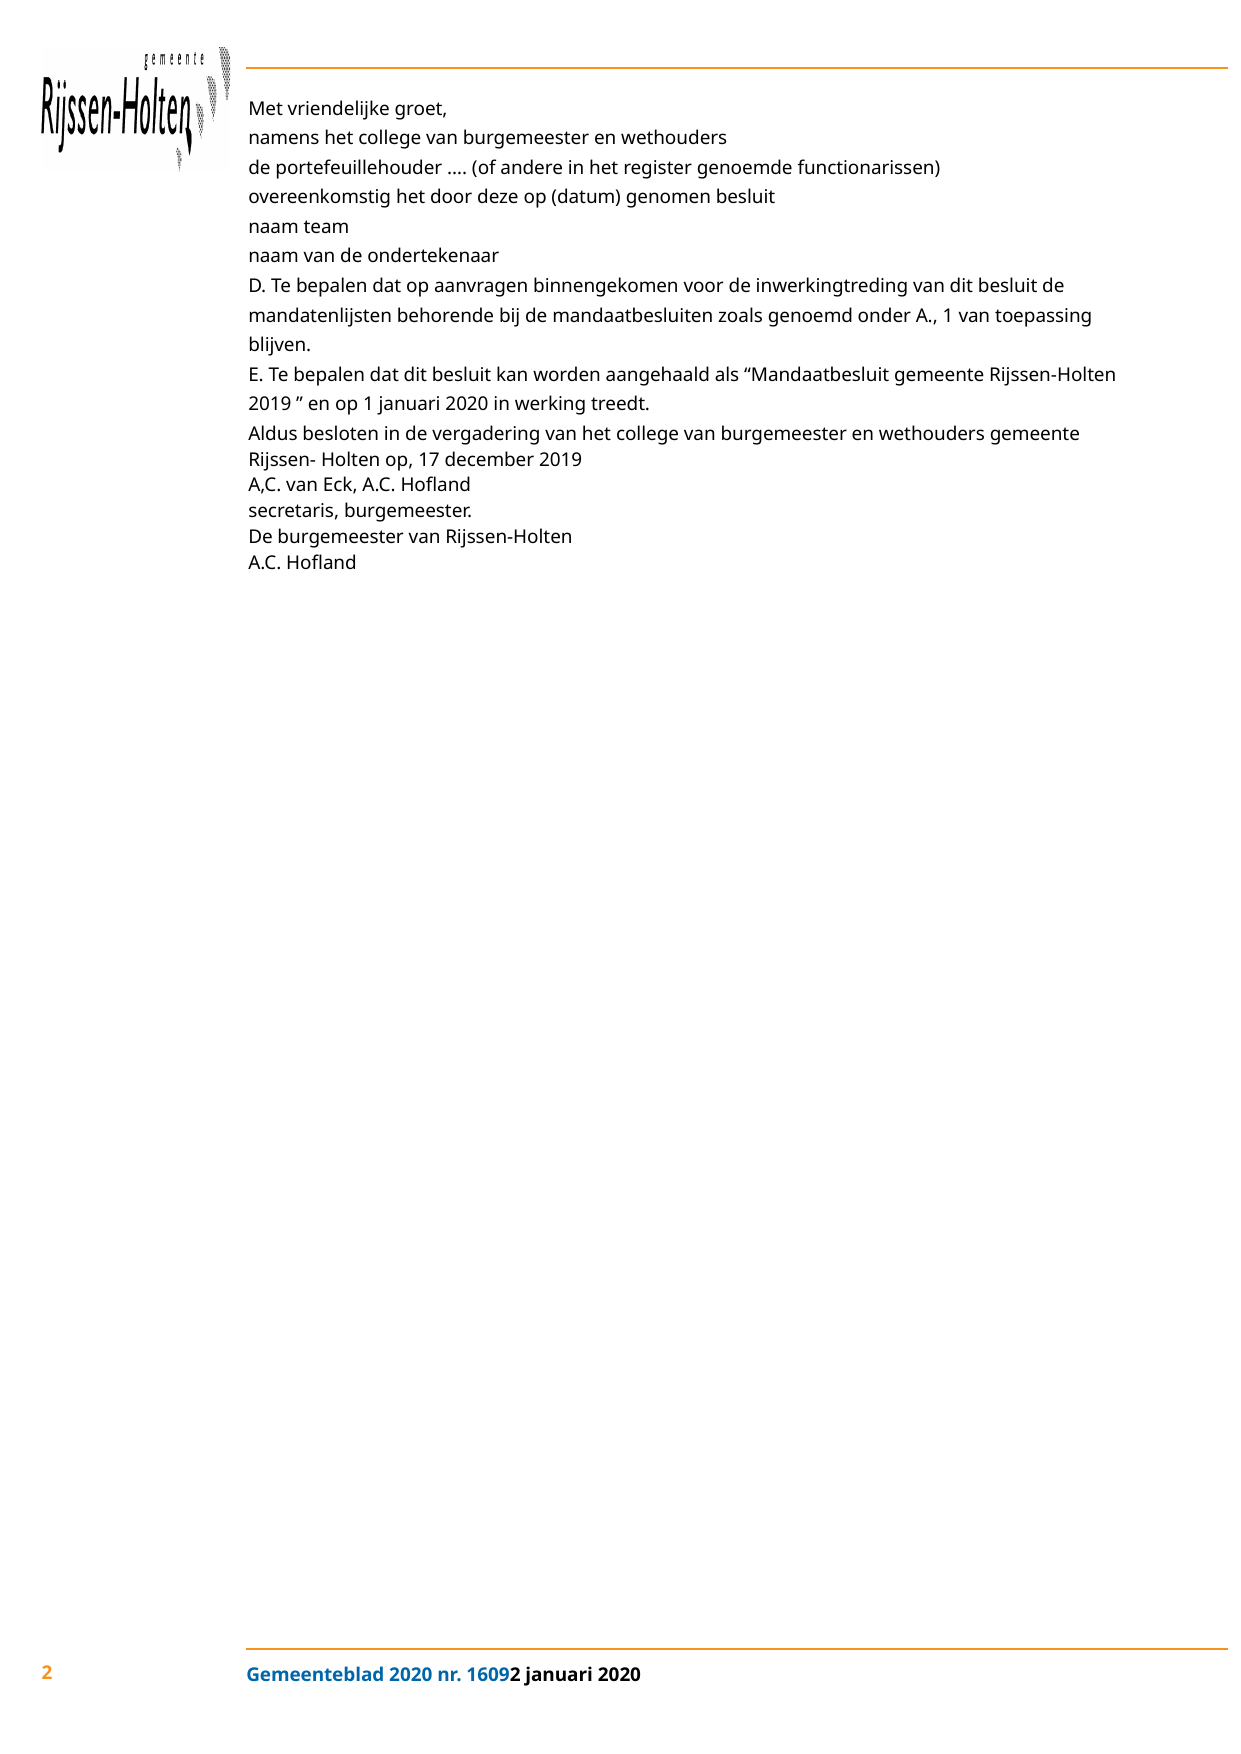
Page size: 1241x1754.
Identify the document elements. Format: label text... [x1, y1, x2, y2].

text De burgemeester van Rijssen-Holten [248, 523, 1152, 549]
text overeenkomstig het door deze op (datum) genomen besluit [248, 183, 1152, 209]
text Met vriendelijke groet, [248, 95, 1152, 121]
text de portefeuillehouder …. (of andere in het register genoemde functionarissen) [248, 154, 1152, 180]
text A.C. Hofland [248, 549, 1152, 574]
text naam van de ondertekenaar [248, 243, 1152, 268]
text naam team [248, 213, 1152, 239]
picture [41, 47, 231, 172]
text D. Te bepalen dat op aanvragen binnengekomen voor de inwerkingtreding van dit besluit de mandatenlijsten behorende bij de mandaatbesluiten zoals genoemd onder A., 1 van toepassing blijven. [248, 272, 1152, 357]
text A,C. van Eck, A.C. Hofland [248, 472, 1152, 497]
text secretaris, burgemeester. [248, 497, 1152, 523]
text Aldus besloten in de vergadering van het college van burgemeester en wethouders gemeente Rijssen- Holten op, 17 december 2019 [248, 420, 1152, 472]
text namens het college van burgemeester en wethouders [248, 124, 1152, 150]
text E. Te bepalen dat dit besluit kan worden aangehaald als “Mandaatbesluit gemeente Rijssen-Holten 2019 ” en op 1 januari 2020 in werking treedt. [248, 361, 1152, 416]
